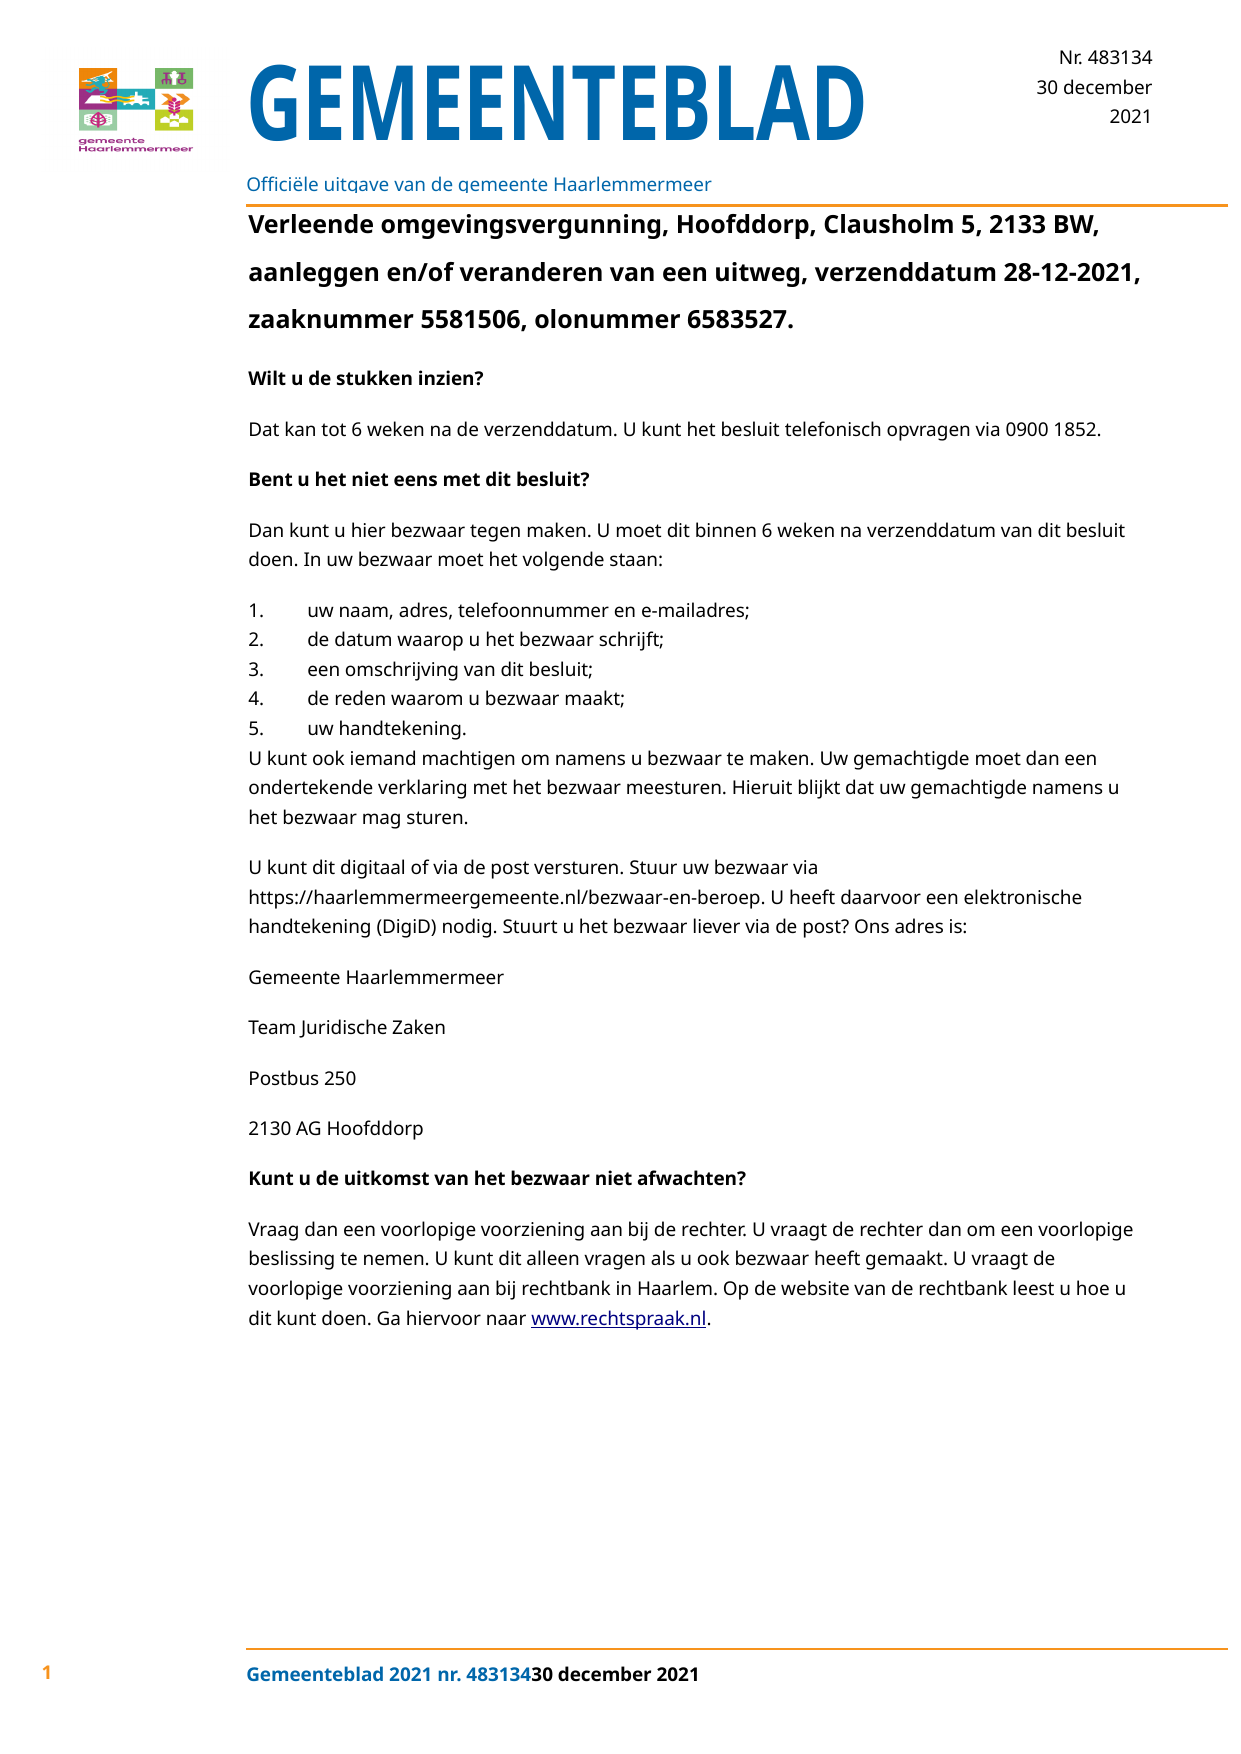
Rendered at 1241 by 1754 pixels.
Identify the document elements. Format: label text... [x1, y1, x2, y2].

text Dan kunt u hier bezwaar tegen maken. U moet dit binnen 6 weken na verzenddatum van dit besluit doen. In uw bezwaar moet het volgende staan: [248, 517, 1152, 572]
text Team Juridische Zaken [248, 1014, 1152, 1040]
text Bent u het niet eens met dit besluit? [248, 466, 1152, 492]
text Wilt u de stukken inzien? [248, 366, 1152, 391]
text Verleende omgevingsvergunning, Hoofddorp, Clausholm 5, 2133 BW, aanleggen en/of veranderen van een uitweg, verzenddatum 28-12-2021, zaaknummer 5581506, olonummer 6583527. [248, 207, 1152, 336]
text U kunt dit digitaal of via de post versturen. Stuur uw bezwaar via https://haarlemmermeergemeente.nl/bezwaar-en-beroep. U heeft daarvoor een elektronische handtekening (DigiD) nodig. Stuurt u het bezwaar liever via de post? Ons adres is: [248, 854, 1152, 939]
list de reden waarom u bezwaar maakt; [248, 686, 1152, 711]
list de datum waarop u het bezwaar schrijft; [248, 626, 1152, 652]
text Vraag dan een voorlopige voorziening aan bij de rechter. U vraagt de rechter dan om een voorlopige beslissing te nemen. U kunt dit alleen vragen als u ook bezwaar heeft gemaakt. U vraagt de voorlopige voorziening aan bij rechtbank in Haarlem. Op de website van de rechtbank leest u hoe u dit kunt doen. Ga hiervoor naar www.rechtspraak.nl. [248, 1216, 1152, 1330]
text Dat kan tot 6 weken na de verzenddatum. U kunt het besluit telefonisch opvragen via 0900 1852. [248, 416, 1152, 442]
list een omschrijving van dit besluit; [248, 656, 1152, 682]
list uw naam, adres, telefoonnummer en e-mailadres; [248, 597, 1152, 622]
text Gemeente Haarlemmermeer [248, 964, 1152, 989]
text U kunt ook iemand machtigen om namens u bezwaar te maken. Uw gemachtigde moet dan een ondertekende verklaring met het bezwaar meesturen. Hieruit blijkt dat uw gemachtigde namens u het bezwaar mag sturen. [248, 745, 1152, 829]
text 2130 AG Hoofddorp [248, 1115, 1152, 1141]
text Kunt u de uitkomst van het bezwaar niet afwachten? [248, 1166, 1152, 1191]
text Postbus 250 [248, 1065, 1152, 1090]
picture [41, 47, 231, 172]
list uw handtekening. [248, 715, 1152, 741]
